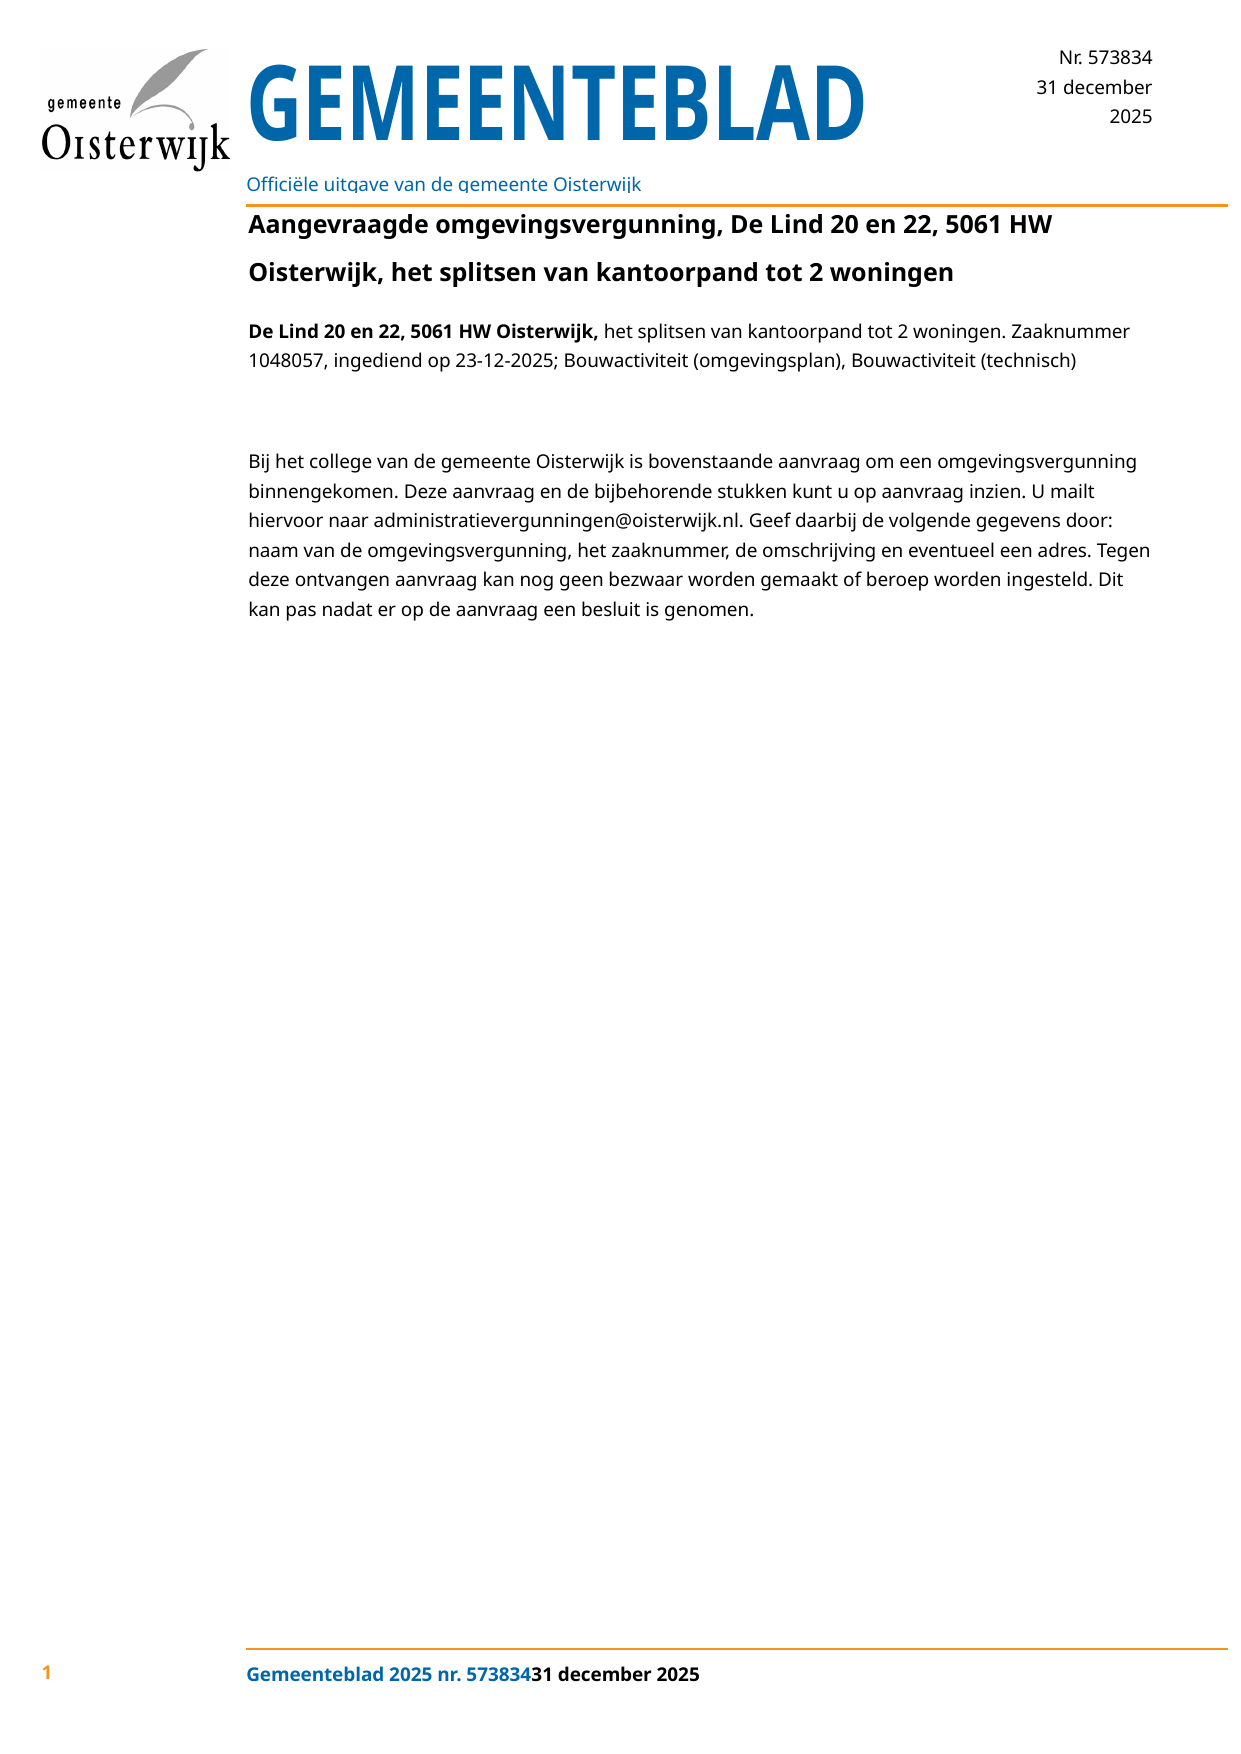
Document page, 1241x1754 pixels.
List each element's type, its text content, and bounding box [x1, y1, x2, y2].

text De Lind 20 en 22, 5061 HW Oisterwijk, het splitsen van kantoorpand tot 2 woningen. Zaaknummer 1048057, ingediend op 23-12-2025; Bouwactiviteit (omgevingsplan), Bouwactiviteit (technisch) [248, 318, 1152, 373]
text Aangevraagde omgevingsvergunning, De Lind 20 en 22, 5061 HW Oisterwijk, het splitsen van kantoorpand tot 2 woningen [248, 207, 1152, 288]
picture [41, 47, 231, 172]
text Bij het college van de gemeente Oisterwijk is bovenstaande aanvraag om een omgevingsvergunning binnengekomen. Deze aanvraag en de bijbehorende stukken kunt u op aanvraag inzien. U mailt hiervoor naar administratievergunningen@oisterwijk.nl. Geef daarbij de volgende gegevens door: naam van de omgevingsvergunning, het zaaknummer, de omschrijving en eventueel een adres. Tegen deze ontvangen aanvraag kan nog geen bezwaar worden gemaakt of beroep worden ingesteld. Dit kan pas nadat er op de aanvraag een besluit is genomen. [248, 448, 1152, 622]
